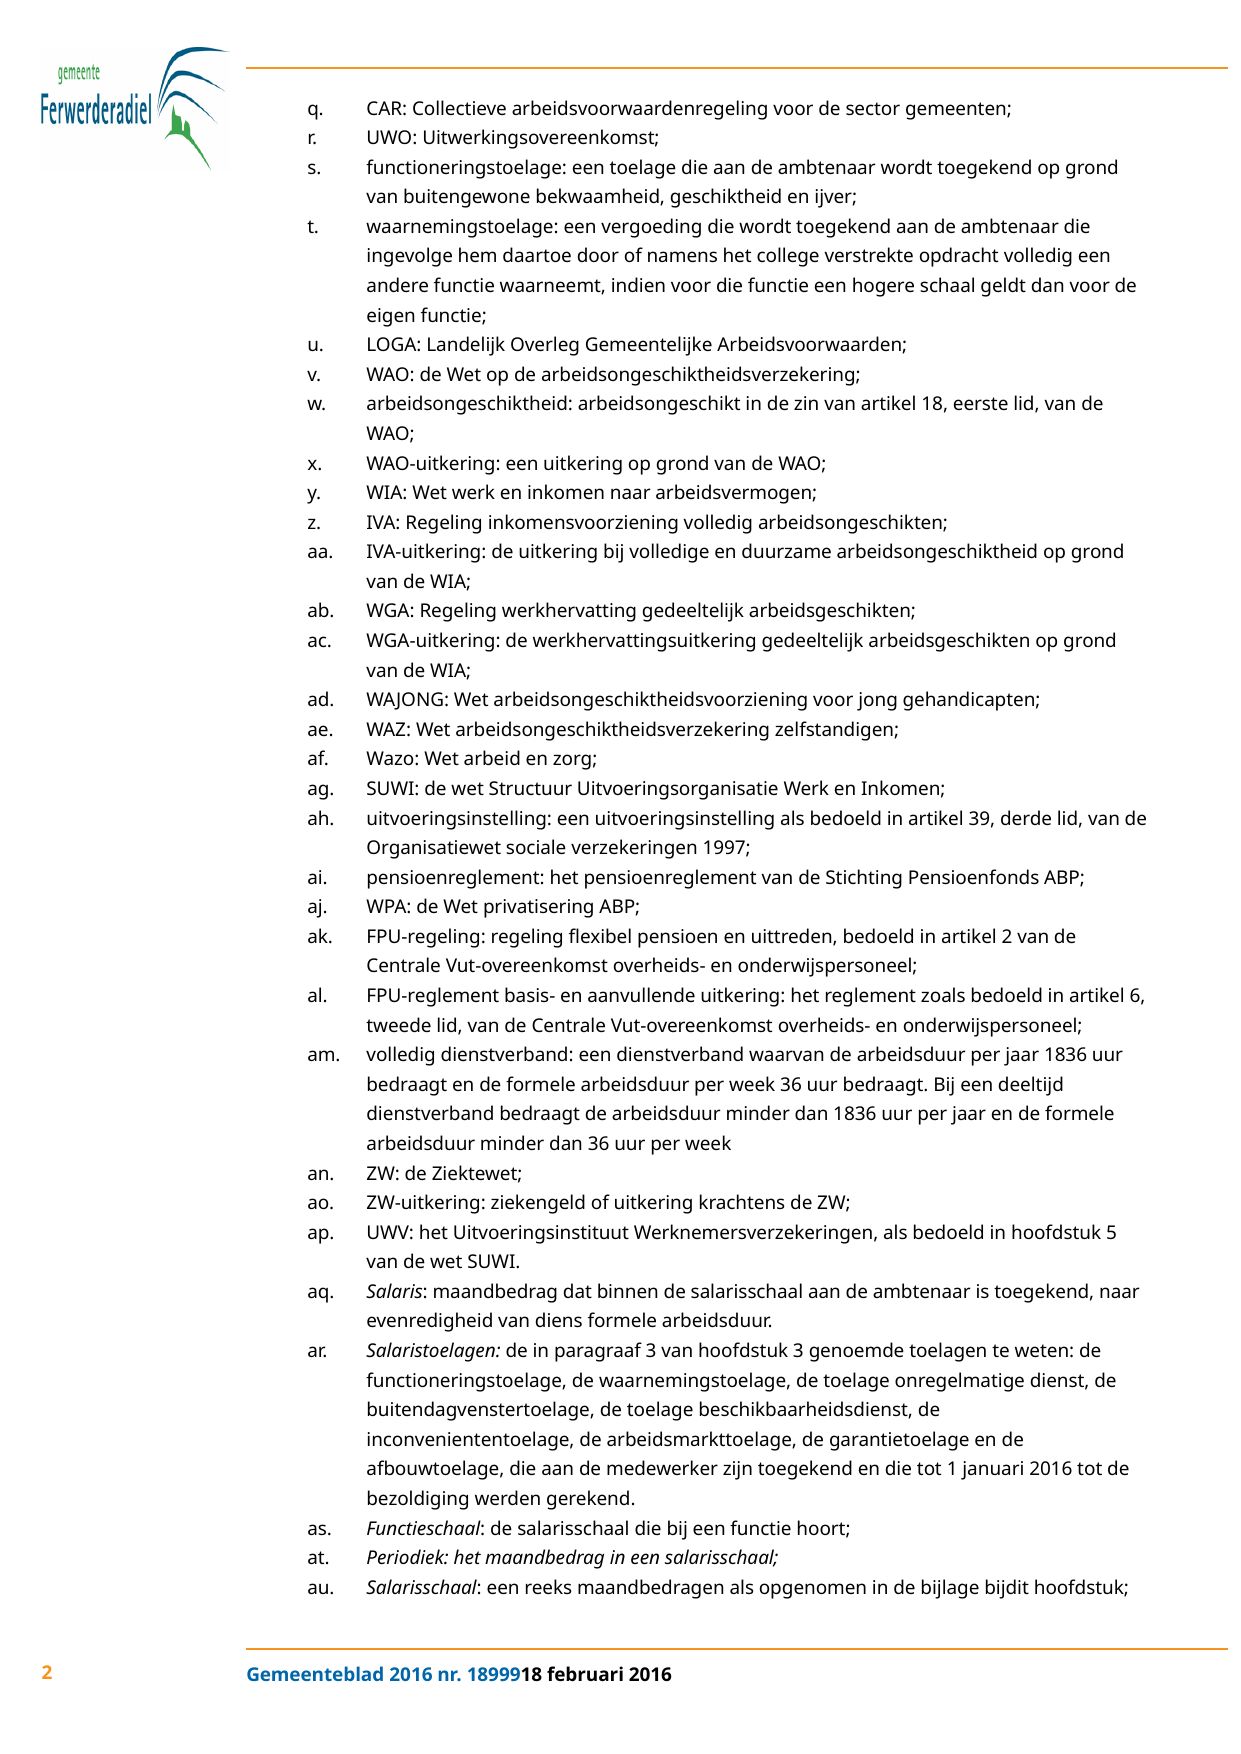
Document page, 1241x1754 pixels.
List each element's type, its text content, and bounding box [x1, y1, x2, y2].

list Salaristoelagen: de in paragraaf 3 van hoofdstuk 3 genoemde toelagen te weten: de functioneringstoelage, de waarnemingstoelage, de toelage onregelmatige dienst, de buitendagvenstertoelage, de toelage beschikbaarheidsdienst, de inconveniententoelage, de arbeidsmarkttoelage, de garantietoelage en de afbouwtoelage, die aan de medewerker zijn toegekend en die tot 1 januari 2016 tot de bezoldiging werden gerekend. [307, 1337, 1152, 1511]
list Functieschaal: de salarisschaal die bij een functie hoort; [307, 1515, 1152, 1541]
list uitvoeringsinstelling: een uitvoeringsinstelling als bedoeld in artikel 39, derde lid, van de Organisatiewet sociale verzekeringen 1997; [307, 805, 1152, 860]
list CAR: Collectieve arbeidsvoorwaardenregeling voor de sector gemeenten; [307, 95, 1152, 121]
list FPU-regeling: regeling flexibel pensioen en uittreden, bedoeld in artikel 2 van de Centrale Vut-overeenkomst overheids- en onderwijspersoneel; [307, 923, 1152, 978]
list ZW: de Ziektewet; [307, 1160, 1152, 1186]
picture [41, 47, 231, 172]
list Salarisschaal: een reeks maandbedragen als opgenomen in de bijlage bijdit hoofdstuk; [307, 1574, 1152, 1600]
list UWO: Uitwerkingsovereenkomst; [307, 124, 1152, 150]
list IVA: Regeling inkomensvoorziening volledig arbeidsongeschikten; [307, 509, 1152, 535]
list WGA: Regeling werkhervatting gedeeltelijk arbeidsgeschikten; [307, 598, 1152, 623]
list Periodiek: het maandbedrag in een salarisschaal; [307, 1544, 1152, 1570]
list Salaris: maandbedrag dat binnen de salarisschaal aan de ambtenaar is toegekend, naar evenredigheid van diens formele arbeidsduur. [307, 1278, 1152, 1333]
list arbeidsongeschiktheid: arbeidsongeschikt in de zin van artikel 18, eerste lid, van de WAO; [307, 391, 1152, 446]
list pensioenreglement: het pensioenreglement van de Stichting Pensioenfonds ABP; [307, 864, 1152, 890]
list IVA-uitkering: de uitkering bij volledige en duurzame arbeidsongeschiktheid op grond van de WIA; [307, 538, 1152, 594]
list WAO: de Wet op de arbeidsongeschiktheidsverzekering; [307, 361, 1152, 387]
list functioneringstoelage: een toelage die aan de ambtenaar wordt toegekend op grond van buitengewone bekwaamheid, geschiktheid en ijver; [307, 154, 1152, 209]
list WGA-uitkering: de werkhervattingsuitkering gedeeltelijk arbeidsgeschikten op grond van de WIA; [307, 627, 1152, 683]
list volledig dienstverband: een dienstverband waarvan de arbeidsduur per jaar 1836 uur bedraagt en de formele arbeidsduur per week 36 uur bedraagt. Bij een deeltijd dienstverband bedraagt de arbeidsduur minder dan 1836 uur per jaar en de formele arbeidsduur minder dan 36 uur per week [307, 1041, 1152, 1156]
list SUWI: de wet Structuur Uitvoeringsorganisatie Werk en Inkomen; [307, 775, 1152, 801]
list FPU-reglement basis- en aanvullende uitkering: het reglement zoals bedoeld in artikel 6, tweede lid, van de Centrale Vut-overeenkomst overheids- en onderwijspersoneel; [307, 982, 1152, 1038]
list WAZ: Wet arbeidsongeschiktheidsverzekering zelfstandigen; [307, 716, 1152, 742]
list LOGA: Landelijk Overleg Gemeentelijke Arbeidsvoorwaarden; [307, 331, 1152, 357]
list WIA: Wet werk en inkomen naar arbeidsvermogen; [307, 479, 1152, 505]
list WPA: de Wet privatisering ABP; [307, 893, 1152, 919]
list Wazo: Wet arbeid en zorg; [307, 746, 1152, 771]
list WAJONG: Wet arbeidsongeschiktheidsvoorziening voor jong gehandicapten; [307, 686, 1152, 712]
list WAO-uitkering: een uitkering op grond van de WAO; [307, 450, 1152, 476]
list ZW-uitkering: ziekengeld of uitkering krachtens de ZW; [307, 1189, 1152, 1215]
list UWV: het Uitvoeringsinstituut Werknemersverzekeringen, als bedoeld in hoofdstuk 5 van de wet SUWI. [307, 1219, 1152, 1274]
list waarnemingstoelage: een vergoeding die wordt toegekend aan de ambtenaar die ingevolge hem daartoe door of namens het college verstrekte opdracht volledig een andere functie waarneemt, indien voor die functie een hogere schaal geldt dan voor de eigen functie; [307, 213, 1152, 328]
